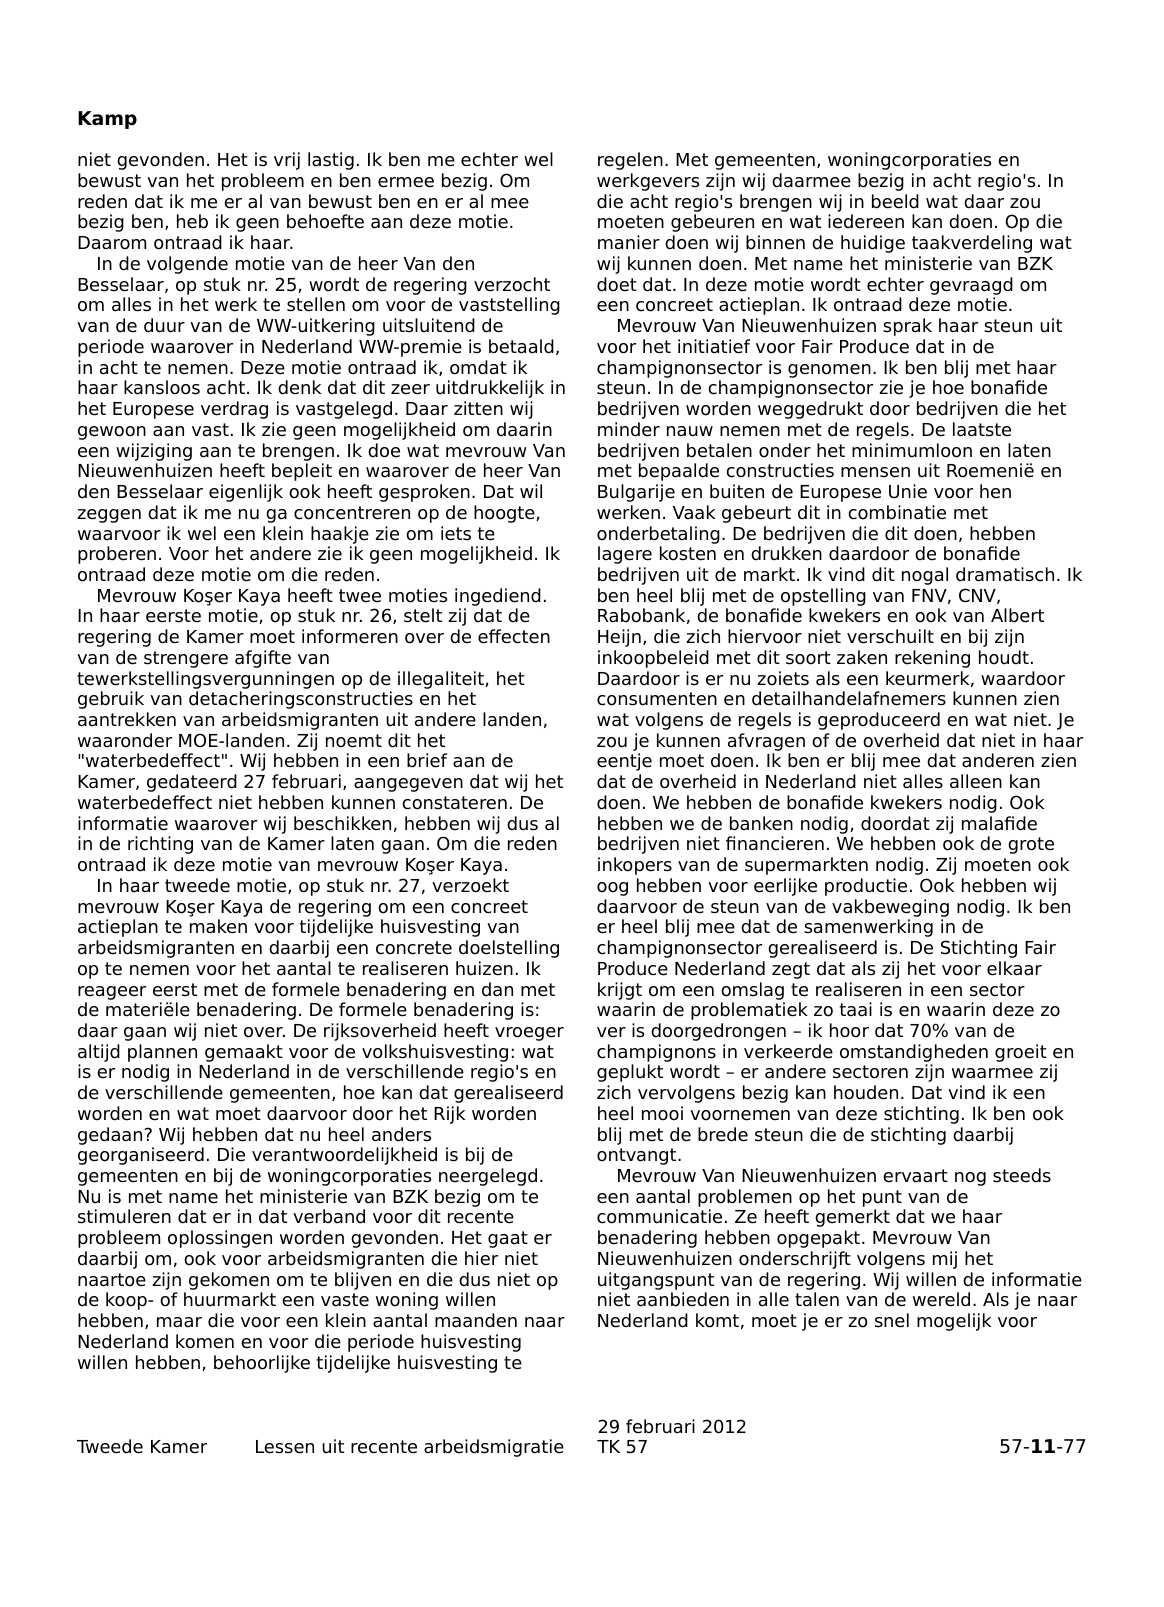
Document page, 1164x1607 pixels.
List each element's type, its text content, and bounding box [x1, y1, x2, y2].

text In de volgende motie van de heer Van den Besselaar, op stuk nr. 25, wordt de regering verzocht om alles in het werk te stellen om voor de vaststelling van de duur van de WW-uitkering uitsluitend de periode waarover in Nederland WW-premie is betaald, in acht te nemen. Deze motie ontraad ik, omdat ik haar kansloos acht. Ik denk dat dit zeer uitdrukkelijk in het Europese verdrag is vastgelegd. Daar zitten wij gewoon aan vast. Ik zie geen mogelijkheid om daarin een wijziging aan te brengen. Ik doe wat mevrouw Van Nieuwenhuizen heeft bepleit en waarover de heer Van den Besselaar eigenlijk ook heeft gesproken. Dat wil zeggen dat ik me nu ga concentreren op de hoogte, waarvoor ik wel een klein haakje zie om iets te proberen. Voor het andere zie ik geen mogelijkheid. Ik ontraad deze motie om die reden. [77, 254, 567, 586]
text Mevrouw Van Nieuwenhuizen sprak haar steun uit voor het initiatief voor Fair Produce dat in de champignonsector is genomen. Ik ben blij met haar steun. In de champignonsector zie je hoe bonafide bedrijven worden weggedrukt door bedrijven die het minder nauw nemen met de regels. De laatste bedrijven betalen onder het minimumloon en laten met bepaalde constructies mensen uit Roemenië en Bulgarije en buiten de Europese Unie voor hen werken. Vaak gebeurt dit in combinatie met onderbetaling. De bedrijven die dit doen, hebben lagere kosten en drukken daardoor de bonafide bedrijven uit de markt. Ik vind dit nogal dramatisch. Ik ben heel blij met de opstelling van FNV, CNV, Rabobank, de bonafide kwekers en ook van Albert Heijn, die zich hiervoor niet verschuilt en bij zijn inkoopbeleid met dit soort zaken rekening houdt. Daardoor is er nu zoiets als een keurmerk, waardoor consumenten en detailhandelafnemers kunnen zien wat volgens de regels is geproduceerd en wat niet. Je zou je kunnen afvragen of de overheid dat niet in haar eentje moet doen. Ik ben er blij mee dat anderen zien dat de overheid in Nederland niet alles alleen kan doen. We hebben de bonafide kwekers nodig. Ook hebben we de banken nodig, doordat zij malafide bedrijven niet financieren. We hebben ook de grote inkopers van de supermarkten nodig. Zij moeten ook oog hebben voor eerlijke productie. Ook hebben wij daarvoor de steun van de vakbeweging nodig. Ik ben er heel blij mee dat de samenwerking in de champignonsector gerealiseerd is. De Stichting Fair Produce Nederland zegt dat als zij het voor elkaar krijgt om een omslag te realiseren in een sector waarin de problematiek zo taai is en waarin deze zo ver is doorgedrongen – ik hoor dat 70% van de champignons in verkeerde omstandigheden groeit en geplukt wordt – er andere sectoren zijn waarmee zij zich vervolgens bezig kan houden. Dat vind ik een heel mooi voornemen van deze stichting. Ik ben ook blij met de brede steun die de stichting daarbij ontvangt. [596, 316, 1087, 1166]
text In haar tweede motie, op stuk nr. 27, verzoekt mevrouw Koşer Kaya de regering om een concreet actieplan te maken voor tijdelijke huisvesting van arbeidsmigranten en daarbij een concrete doelstelling op te nemen voor het aantal te realiseren huizen. Ik reageer eerst met de formele benadering en dan met de materiële benadering. De formele benadering is: daar gaan wij niet over. De rijksoverheid heeft vroeger altijd plannen gemaakt voor de volkshuisvesting: wat is er nodig in Nederland in de verschillende regio's en de verschillende gemeenten, hoe kan dat gerealiseerd worden en wat moet daarvoor door het Rijk worden gedaan? Wij hebben dat nu heel anders georganiseerd. Die verantwoordelijkheid is bij de gemeenten en bij de woningcorporaties neergelegd. Nu is met name het ministerie van BZK bezig om te stimuleren dat er in dat verband voor dit recente probleem oplossingen worden gevonden. Het gaat er daarbij om, ook voor arbeidsmigranten die hier niet naartoe zijn gekomen om te blijven en die dus niet op de koop- of huurmarkt een vaste woning willen hebben, maar die voor een klein aantal maanden naar Nederland komen en voor die periode huisvesting willen hebben, behoorlijke tijdelijke huisvesting te [77, 876, 567, 1373]
text regelen. Met gemeenten, woningcorporaties en werkgevers zijn wij daarmee bezig in acht regio's. In die acht regio's brengen wij in beeld wat daar zou moeten gebeuren en wat iedereen kan doen. Op die manier doen wij binnen de huidige taakverdeling wat wij kunnen doen. Met name het ministerie van BZK doet dat. In deze motie wordt echter gevraagd om een concreet actieplan. Ik ontraad deze motie. [596, 150, 1087, 316]
text niet gevonden. Het is vrij lastig. Ik ben me echter wel bewust van het probleem en ben ermee bezig. Om reden dat ik me er al van bewust ben en er al mee bezig ben, heb ik geen behoefte aan deze motie. Daarom ontraad ik haar. [77, 150, 567, 254]
text Mevrouw Koşer Kaya heeft twee moties ingediend. In haar eerste motie, op stuk nr. 26, stelt zij dat de regering de Kamer moet informeren over de effecten van de strengere afgifte van tewerkstellingsvergunningen op de illegaliteit, het gebruik van detacheringsconstructies en het aantrekken van arbeidsmigranten uit andere landen, waaronder MOE-landen. Zij noemt dit het "waterbedeffect". Wij hebben in een brief aan de Kamer, gedateerd 27 februari, aangegeven dat wij het waterbedeffect niet hebben kunnen constateren. De informatie waarover wij beschikken, hebben wij dus al in de richting van de Kamer laten gaan. Om die reden ontraad ik deze motie van mevrouw Koşer Kaya. [77, 586, 567, 876]
text Mevrouw Van Nieuwenhuizen ervaart nog steeds een aantal problemen op het punt van de communicatie. Ze heeft gemerkt dat we haar benadering hebben opgepakt. Mevrouw Van Nieuwenhuizen onderschrijft volgens mij het uitgangspunt van de regering. Wij willen de informatie niet aanbieden in alle talen van de wereld. Als je naar Nederland komt, moet je er zo snel mogelijk voor [596, 1166, 1087, 1332]
